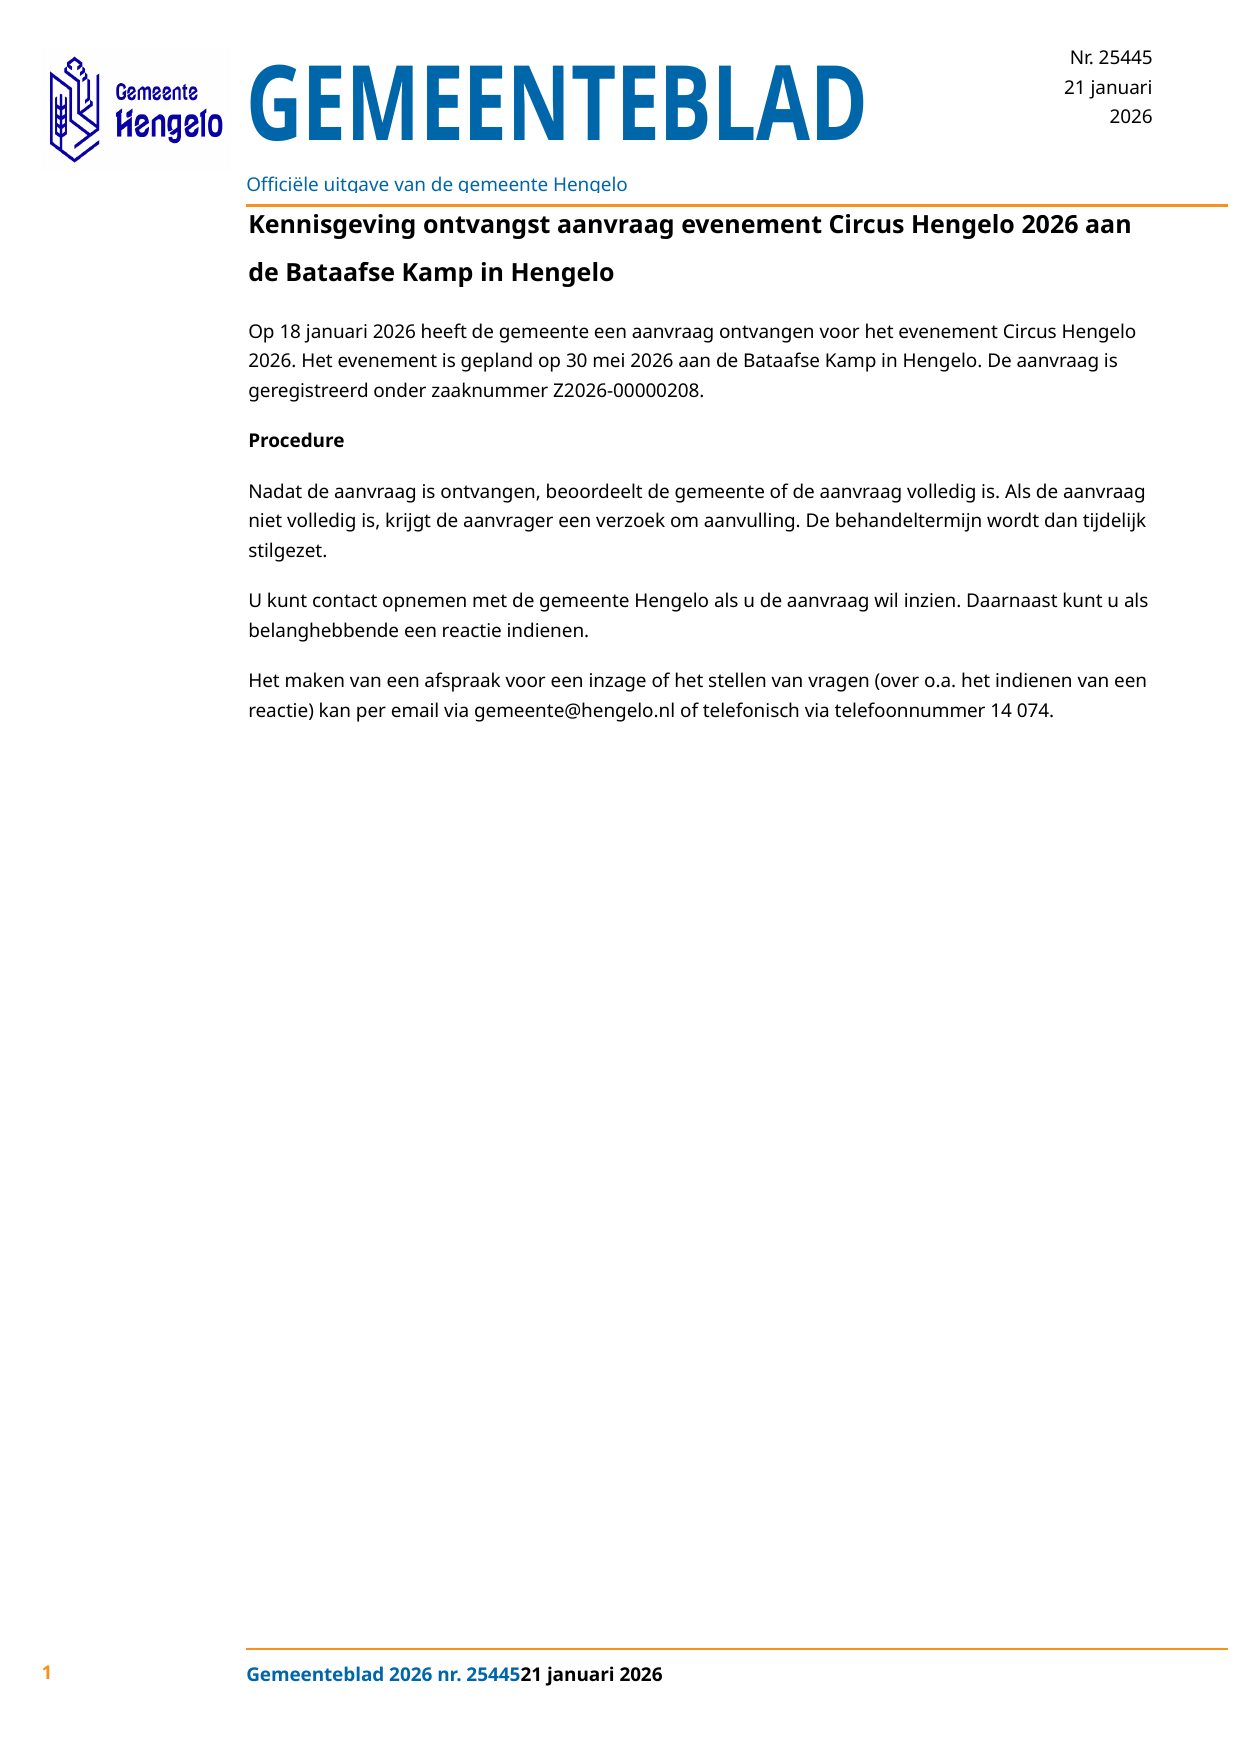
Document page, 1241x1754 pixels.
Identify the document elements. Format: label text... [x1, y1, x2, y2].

text Nadat de aanvraag is ontvangen, beoordeelt de gemeente of de aanvraag volledig is. Als de aanvraag niet volledig is, krijgt de aanvrager een verzoek om aanvulling. De behandeltermijn wordt dan tijdelijk stilgezet. [248, 478, 1152, 563]
text Het maken van een afspraak voor een inzage of het stellen van vragen (over o.a. het indienen van een reactie) kan per email via gemeente@hengelo.nl of telefonisch via telefoonnummer 14 074. [248, 667, 1152, 723]
picture [41, 47, 231, 172]
text U kunt contact opnemen met de gemeente Hengelo als u de aanvraag wil inzien. Daarnaast kunt u als belanghebbende een reactie indienen. [248, 587, 1152, 643]
text Kennisgeving ontvangst aanvraag evenement Circus Hengelo 2026 aan de Bataafse Kamp in Hengelo [248, 207, 1152, 288]
text Procedure [248, 427, 1152, 453]
text Op 18 januari 2026 heeft de gemeente een aanvraag ontvangen voor het evenement Circus Hengelo 2026. Het evenement is gepland op 30 mei 2026 aan de Bataafse Kamp in Hengelo. De aanvraag is geregistreerd onder zaaknummer Z2026-00000208. [248, 318, 1152, 403]
